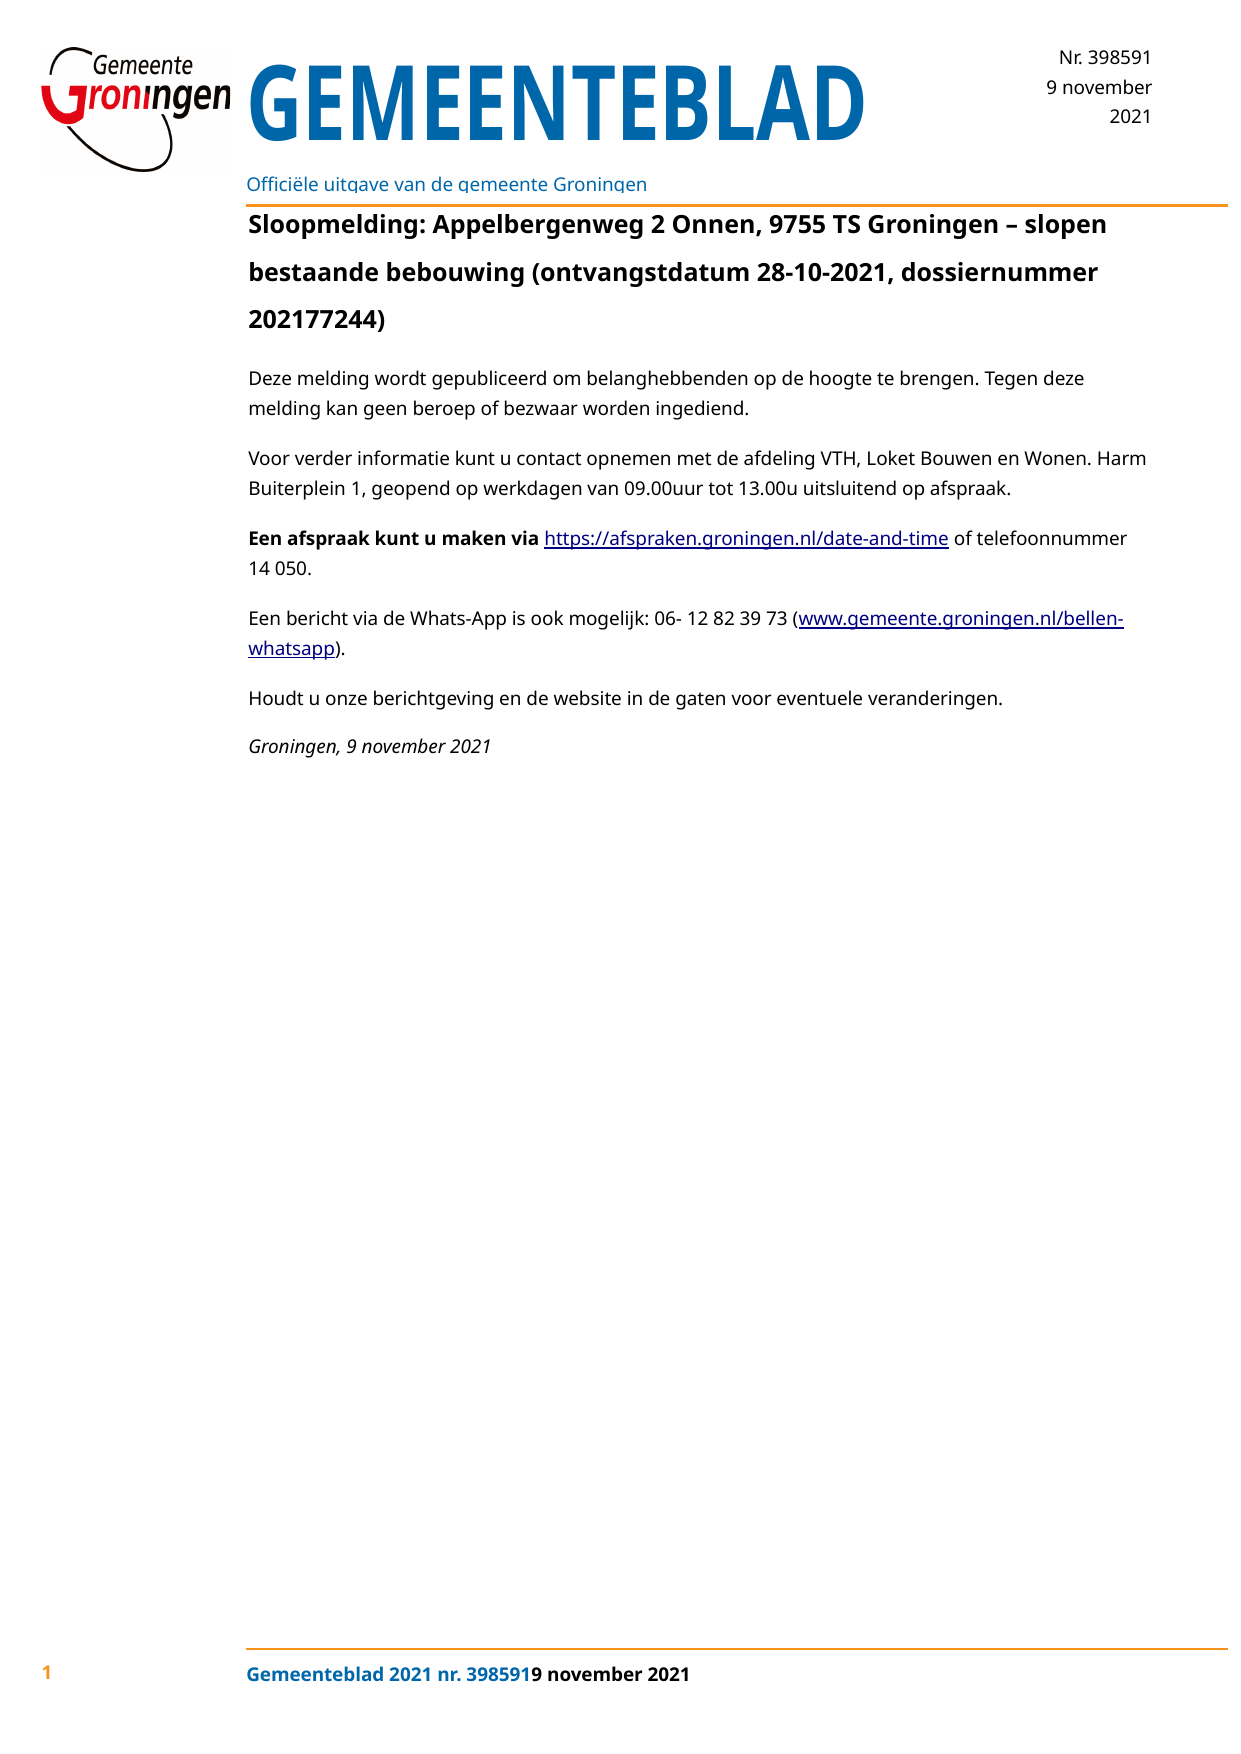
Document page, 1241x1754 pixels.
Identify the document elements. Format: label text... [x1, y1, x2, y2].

text Voor verder informatie kunt u contact opnemen met de afdeling VTH, Loket Bouwen en Wonen. Harm Buiterplein 1, geopend op werkdagen van 09.00uur tot 13.00u uitsluitend op afspraak. [248, 446, 1152, 501]
text Groningen, 9 november 2021 [248, 733, 1152, 759]
text Sloopmelding: Appelbergenweg 2 Onnen, 9755 TS Groningen – slopen bestaande bebouwing (ontvangstdatum 28-10-2021, dossiernummer 202177244) [248, 207, 1152, 336]
text Een afspraak kunt u maken via https://afspraken.groningen.nl/date-and-time of telefoonnummer 14 050. [248, 526, 1152, 581]
text Deze melding wordt gepubliceerd om belanghebbenden op de hoogte te brengen. Tegen deze melding kan geen beroep of bezwaar worden ingediend. [248, 366, 1152, 421]
text Houdt u onze berichtgeving en de website in de gaten voor eventuele veranderingen. [248, 686, 1152, 711]
text Een bericht via de Whats-App is ook mogelijk: 06- 12 82 39 73 (www.gemeente.groningen.nl/bellen-whatsapp). [248, 606, 1152, 661]
picture [41, 47, 231, 172]
